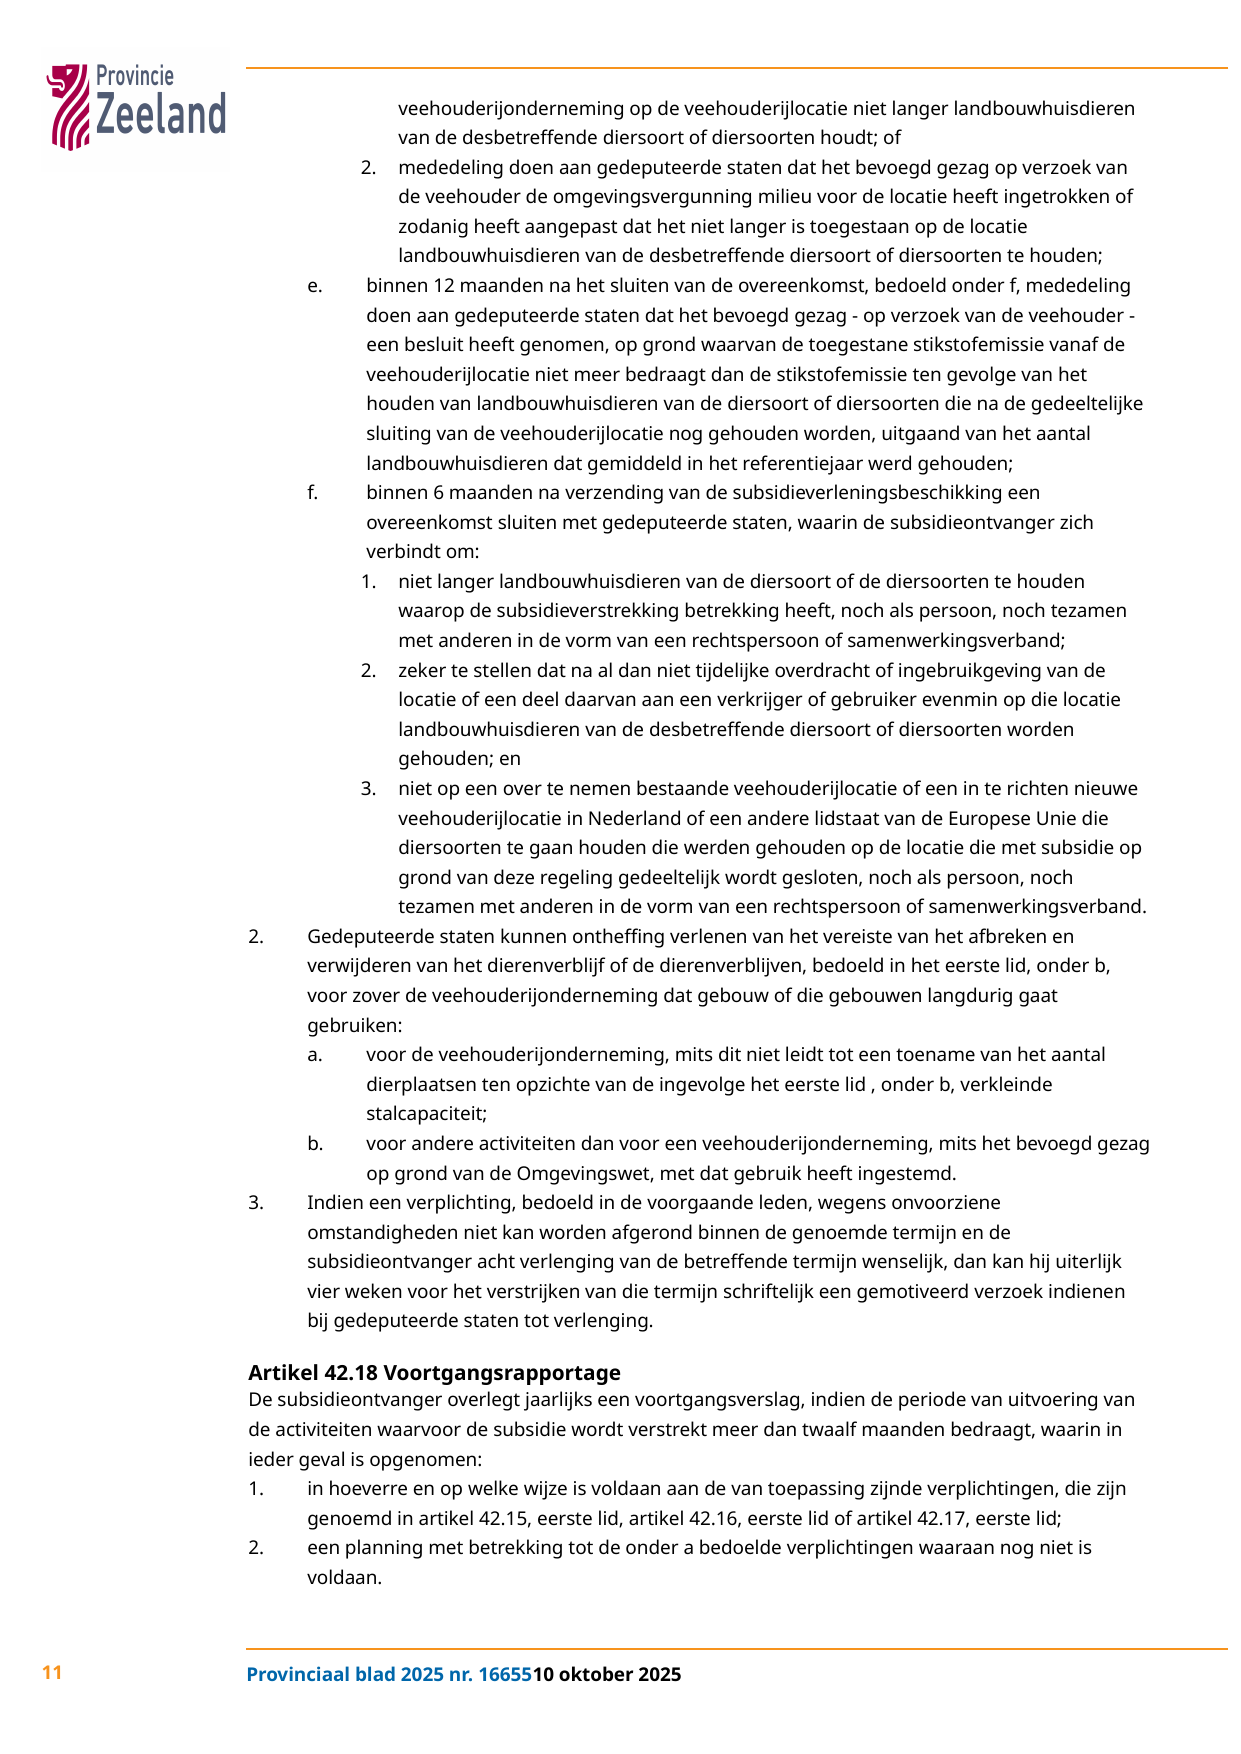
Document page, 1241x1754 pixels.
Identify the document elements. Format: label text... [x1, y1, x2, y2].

list niet langer landbouwhuisdieren van de diersoort of de diersoorten te houden waarop de subsidieverstrekking betrekking heeft, noch als persoon, noch tezamen met anderen in de vorm van een rechtspersoon of samenwerkingsverband; [361, 568, 1152, 653]
list veehouderijonderneming op de veehouderijlocatie niet langer landbouwhuisdieren van de desbetreffende diersoort of diersoorten houdt; of [361, 95, 1152, 150]
list voor andere activiteiten dan voor een veehouderijonderneming, mits het bevoegd gezag op grond van de Omgevingswet, met dat gebruik heeft ingestemd. [307, 1130, 1152, 1186]
picture [41, 47, 231, 172]
list voor de veehouderijonderneming, mits dit niet leidt tot een toename van het aantal dierplaatsen ten opzichte van de ingevolge het eerste lid , onder b, verkleinde stalcapaciteit; [307, 1041, 1152, 1126]
list in hoeverre en op welke wijze is voldaan aan de van toepassing zijnde verplichtingen, die zijn genoemd in artikel 42.15, eerste lid, artikel 42.16, eerste lid of artikel 42.17, eerste lid; [248, 1475, 1152, 1531]
list mededeling doen aan gedeputeerde staten dat het bevoegd gezag op verzoek van de veehouder de omgevingsvergunning milieu voor de locatie heeft ingetrokken of zodanig heeft aangepast dat het niet langer is toegestaan op de locatie landbouwhuisdieren van de desbetreffende diersoort of diersoorten te houden; [361, 154, 1152, 268]
list Gedeputeerde staten kunnen ontheffing verlenen van het vereiste van het afbreken en verwijderen van het dierenverblijf of de dierenverblijven, bedoeld in het eerste lid, onder b, voor zover de veehouderijonderneming dat gebouw of die gebouwen langdurig gaat gebruiken: [248, 923, 1152, 1038]
text Artikel 42.18 Voortgangsrapportage [248, 1358, 1152, 1387]
list niet op een over te nemen bestaande veehouderijlocatie of een in te richten nieuwe veehouderijlocatie in Nederland of een andere lidstaat van de Europese Unie die diersoorten te gaan houden die werden gehouden op de locatie die met subsidie op grond van deze regeling gedeeltelijk wordt gesloten, noch als persoon, noch tezamen met anderen in de vorm van een rechtspersoon of samenwerkingsverband. [361, 775, 1152, 919]
list binnen 6 maanden na verzending van de subsidieverleningsbeschikking een overeenkomst sluiten met gedeputeerde staten, waarin de subsidieontvanger zich verbindt om: [307, 479, 1152, 564]
list Indien een verplichting, bedoeld in de voorgaande leden, wegens onvoorziene omstandigheden niet kan worden afgerond binnen de genoemde termijn en de subsidieontvanger acht verlenging van de betreffende termijn wenselijk, dan kan hij uiterlijk vier weken voor het verstrijken van die termijn schriftelijk een gemotiveerd verzoek indienen bij gedeputeerde staten tot verlenging. [248, 1189, 1152, 1333]
list een planning met betrekking tot de onder a bedoelde verplichtingen waaraan nog niet is voldaan. [248, 1534, 1152, 1590]
list zeker te stellen dat na al dan niet tijdelijke overdracht of ingebruikgeving van de locatie of een deel daarvan aan een verkrijger of gebruiker evenmin op die locatie landbouwhuisdieren van de desbetreffende diersoort of diersoorten worden gehouden; en [361, 657, 1152, 771]
text De subsidieontvanger overlegt jaarlijks een voortgangsverslag, indien de periode van uitvoering van de activiteiten waarvoor de subsidie wordt verstrekt meer dan twaalf maanden bedraagt, waarin in ieder geval is opgenomen: [248, 1387, 1152, 1471]
list binnen 12 maanden na het sluiten van de overeenkomst, bedoeld onder f, mededeling doen aan gedeputeerde staten dat het bevoegd gezag - op verzoek van de veehouder - een besluit heeft genomen, op grond waarvan de toegestane stikstofemissie vanaf de veehouderijlocatie niet meer bedraagt dan de stikstofemissie ten gevolge van het houden van landbouwhuisdieren van de diersoort of diersoorten die na de gedeeltelijke sluiting van de veehouderijlocatie nog gehouden worden, uitgaand van het aantal landbouwhuisdieren dat gemiddeld in het referentiejaar werd gehouden; [307, 272, 1152, 476]
